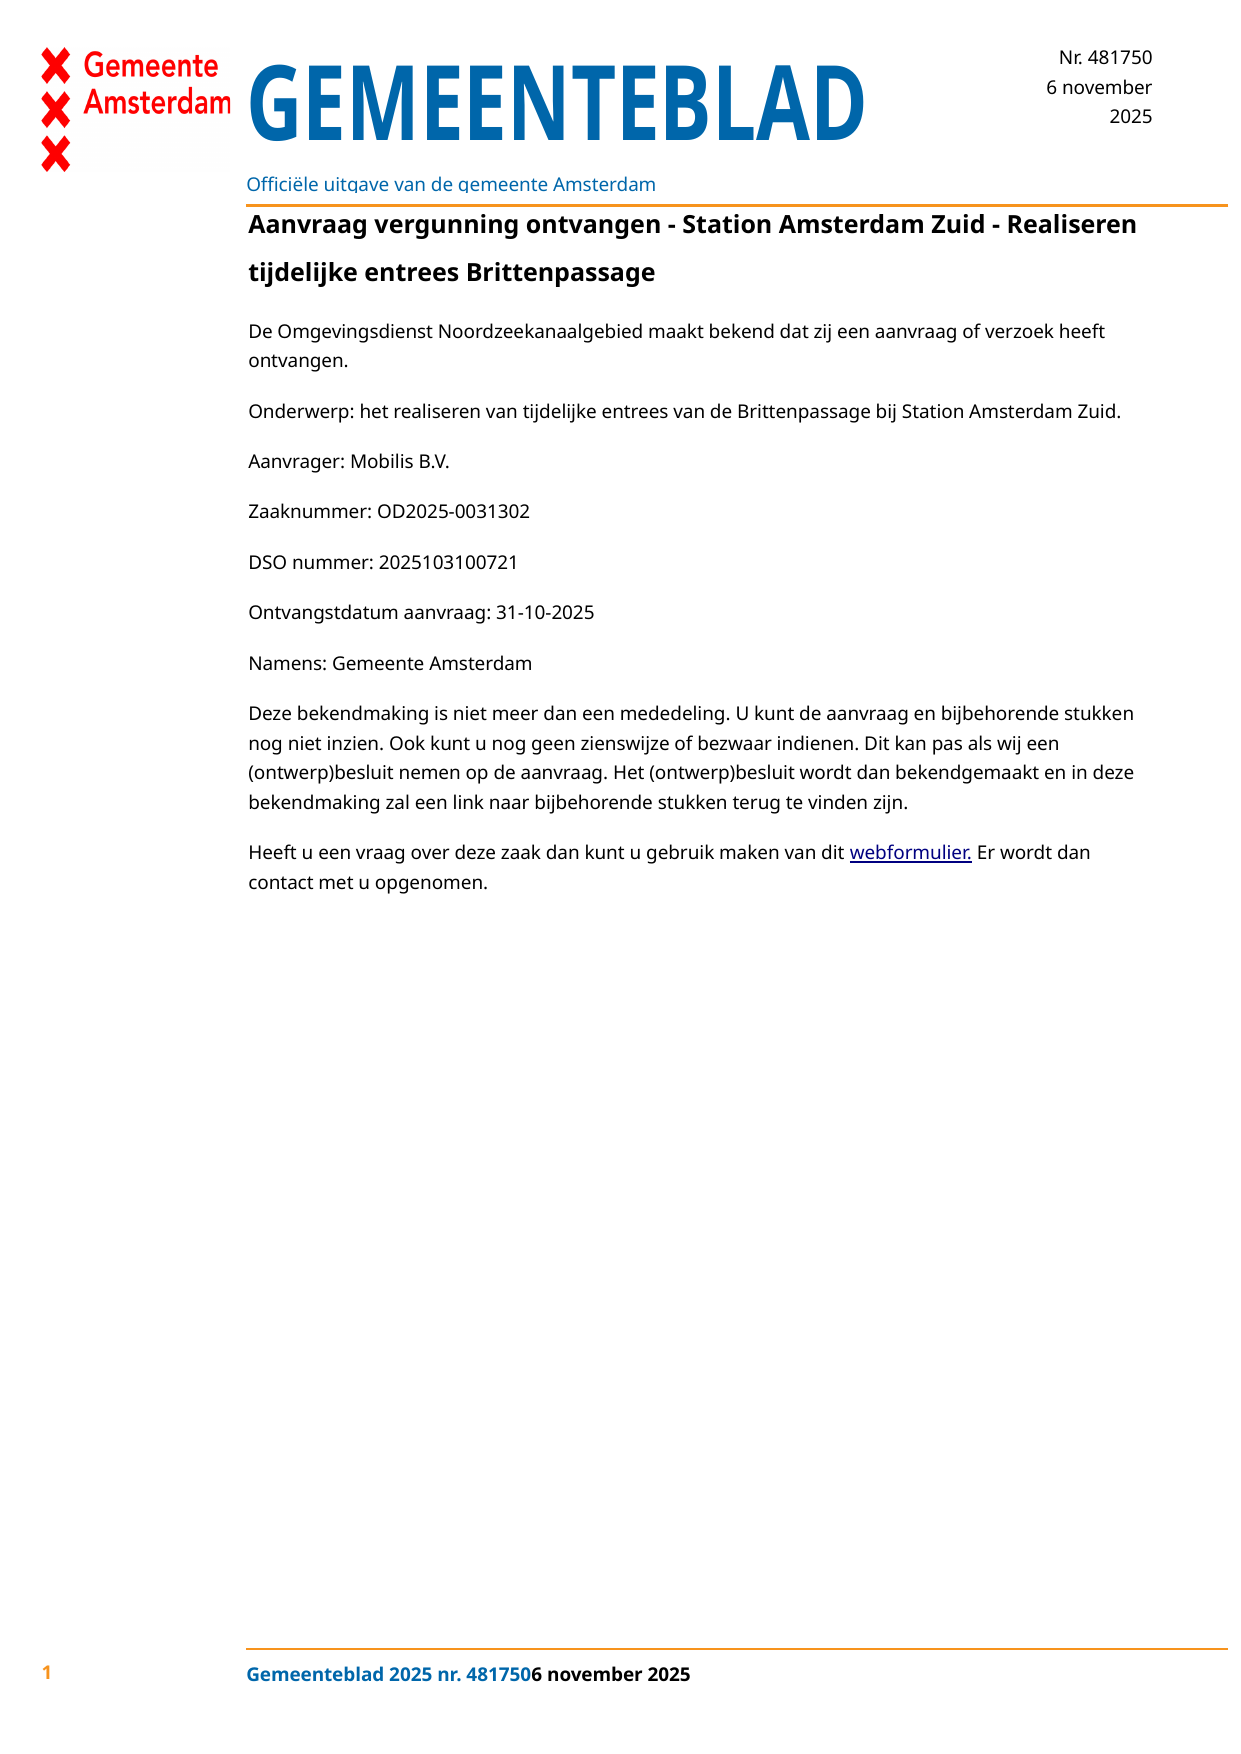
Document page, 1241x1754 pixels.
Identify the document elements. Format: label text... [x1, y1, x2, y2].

text Aanvraag vergunning ontvangen - Station Amsterdam Zuid - Realiseren tijdelijke entrees Brittenpassage [248, 207, 1152, 288]
text Namens: Gemeente Amsterdam [248, 650, 1152, 676]
picture [41, 47, 231, 172]
text Onderwerp: het realiseren van tijdelijke entrees van de Brittenpassage bij Station Amsterdam Zuid. [248, 398, 1152, 424]
text Zaaknummer: OD2025-0031302 [248, 499, 1152, 524]
text Deze bekendmaking is niet meer dan een mededeling. U kunt de aanvraag en bijbehorende stukken nog niet inzien. Ook kunt u nog geen zienswijze of bezwaar indienen. Dit kan pas als wij een (ontwerp)besluit nemen op de aanvraag. Het (ontwerp)besluit wordt dan bekendgemaakt en in deze bekendmaking zal een link naar bijbehorende stukken terug te vinden zijn. [248, 700, 1152, 815]
text Aanvrager: Mobilis B.V. [248, 448, 1152, 474]
text Ontvangstdatum aanvraag: 31-10-2025 [248, 599, 1152, 625]
text DSO nummer: 2025103100721 [248, 549, 1152, 575]
text Heeft u een vraag over deze zaak dan kunt u gebruik maken van dit webformulier. Er wordt dan contact met u opgenomen. [248, 839, 1152, 895]
text De Omgevingsdienst Noordzeekanaalgebied maakt bekend dat zij een aanvraag of verzoek heeft ontvangen. [248, 318, 1152, 373]
